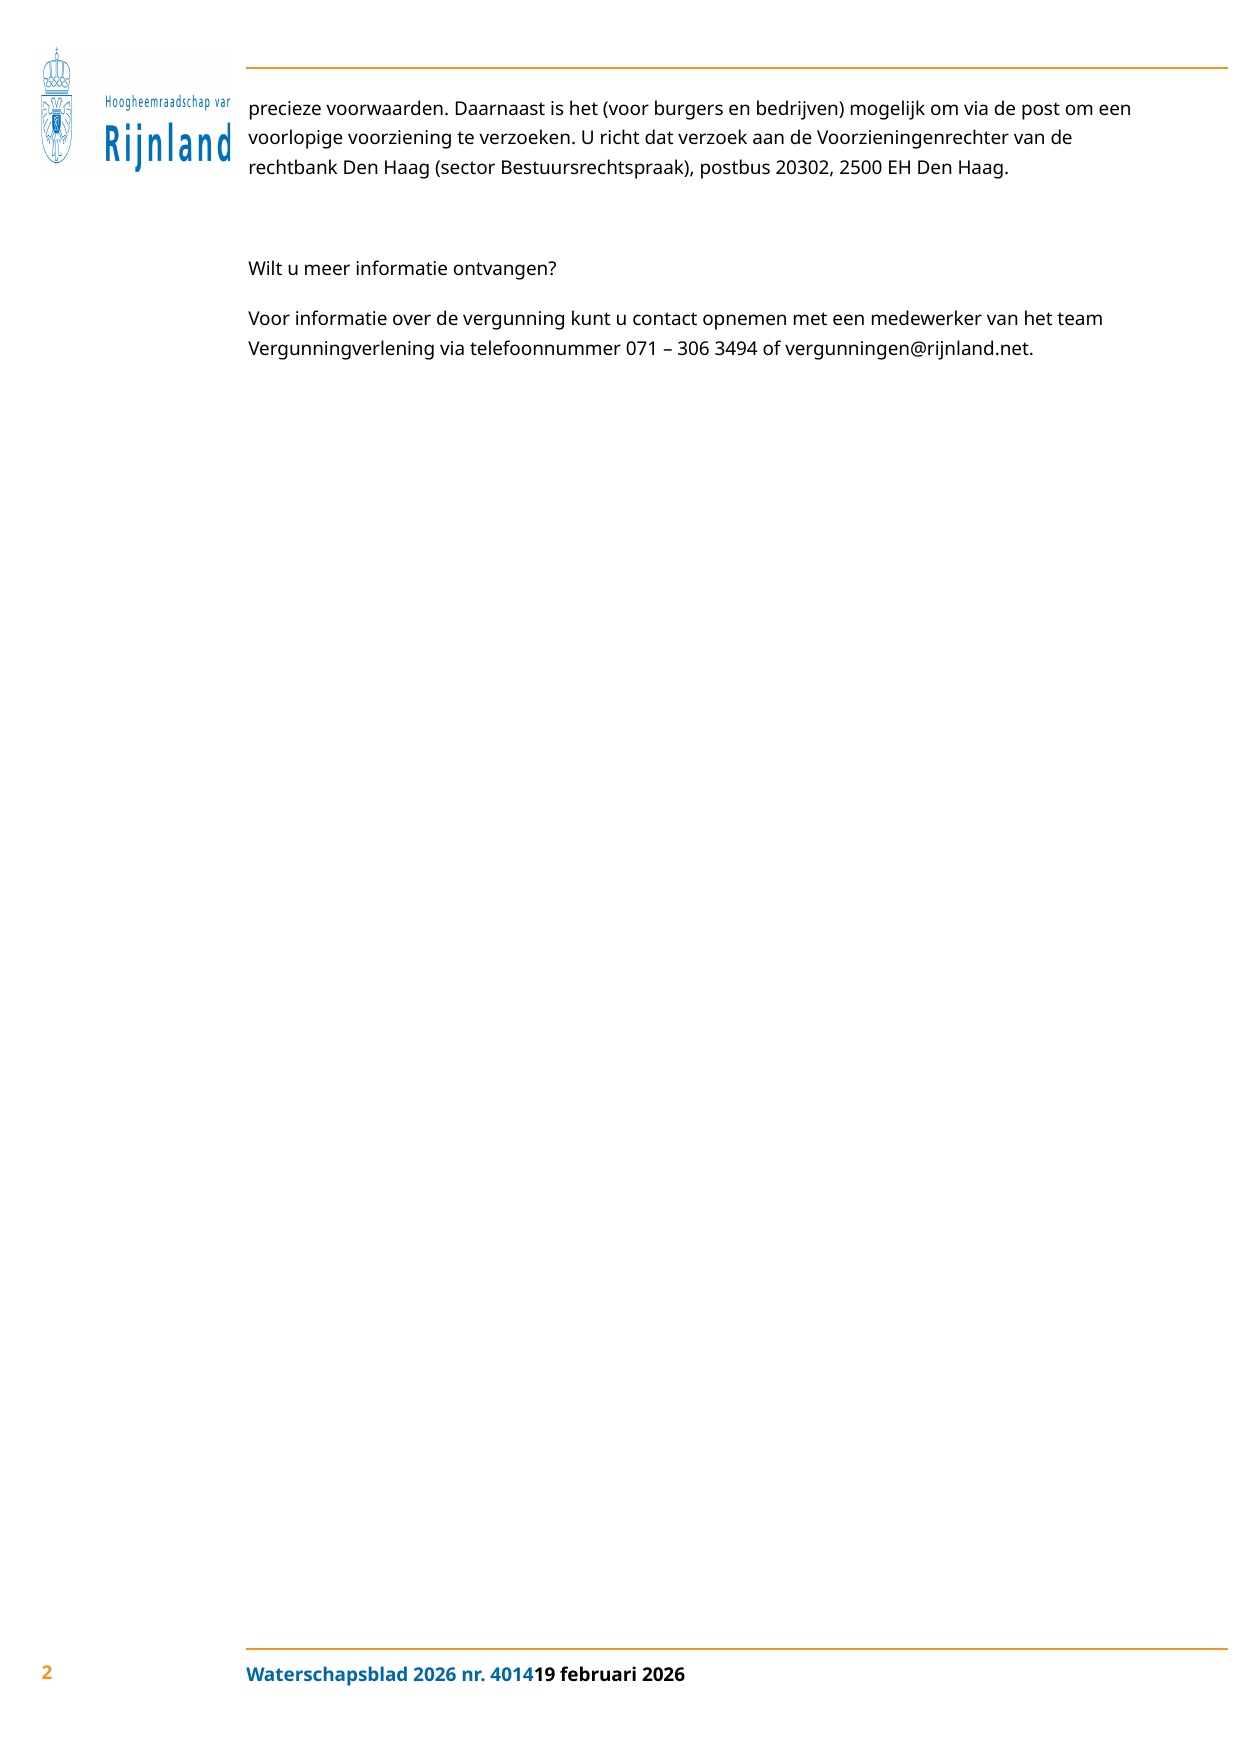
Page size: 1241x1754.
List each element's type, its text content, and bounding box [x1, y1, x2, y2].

text precieze voorwaarden. Daarnaast is het (voor burgers en bedrijven) mogelijk om via de post om een voorlopige voorziening te verzoeken. U richt dat verzoek aan de Voorzieningenrechter van de rechtbank Den Haag (sector Bestuursrechtspraak), postbus 20302, 2500 EH Den Haag. [248, 95, 1152, 180]
text Wilt u meer informatie ontvangen? [248, 255, 1152, 281]
text Voor informatie over de vergunning kunt u contact opnemen met een medewerker van het team Vergunningverlening via telefoonnummer 071 – 306 3494 of vergunningen@rijnland.net. [248, 305, 1152, 361]
picture [41, 47, 231, 172]
